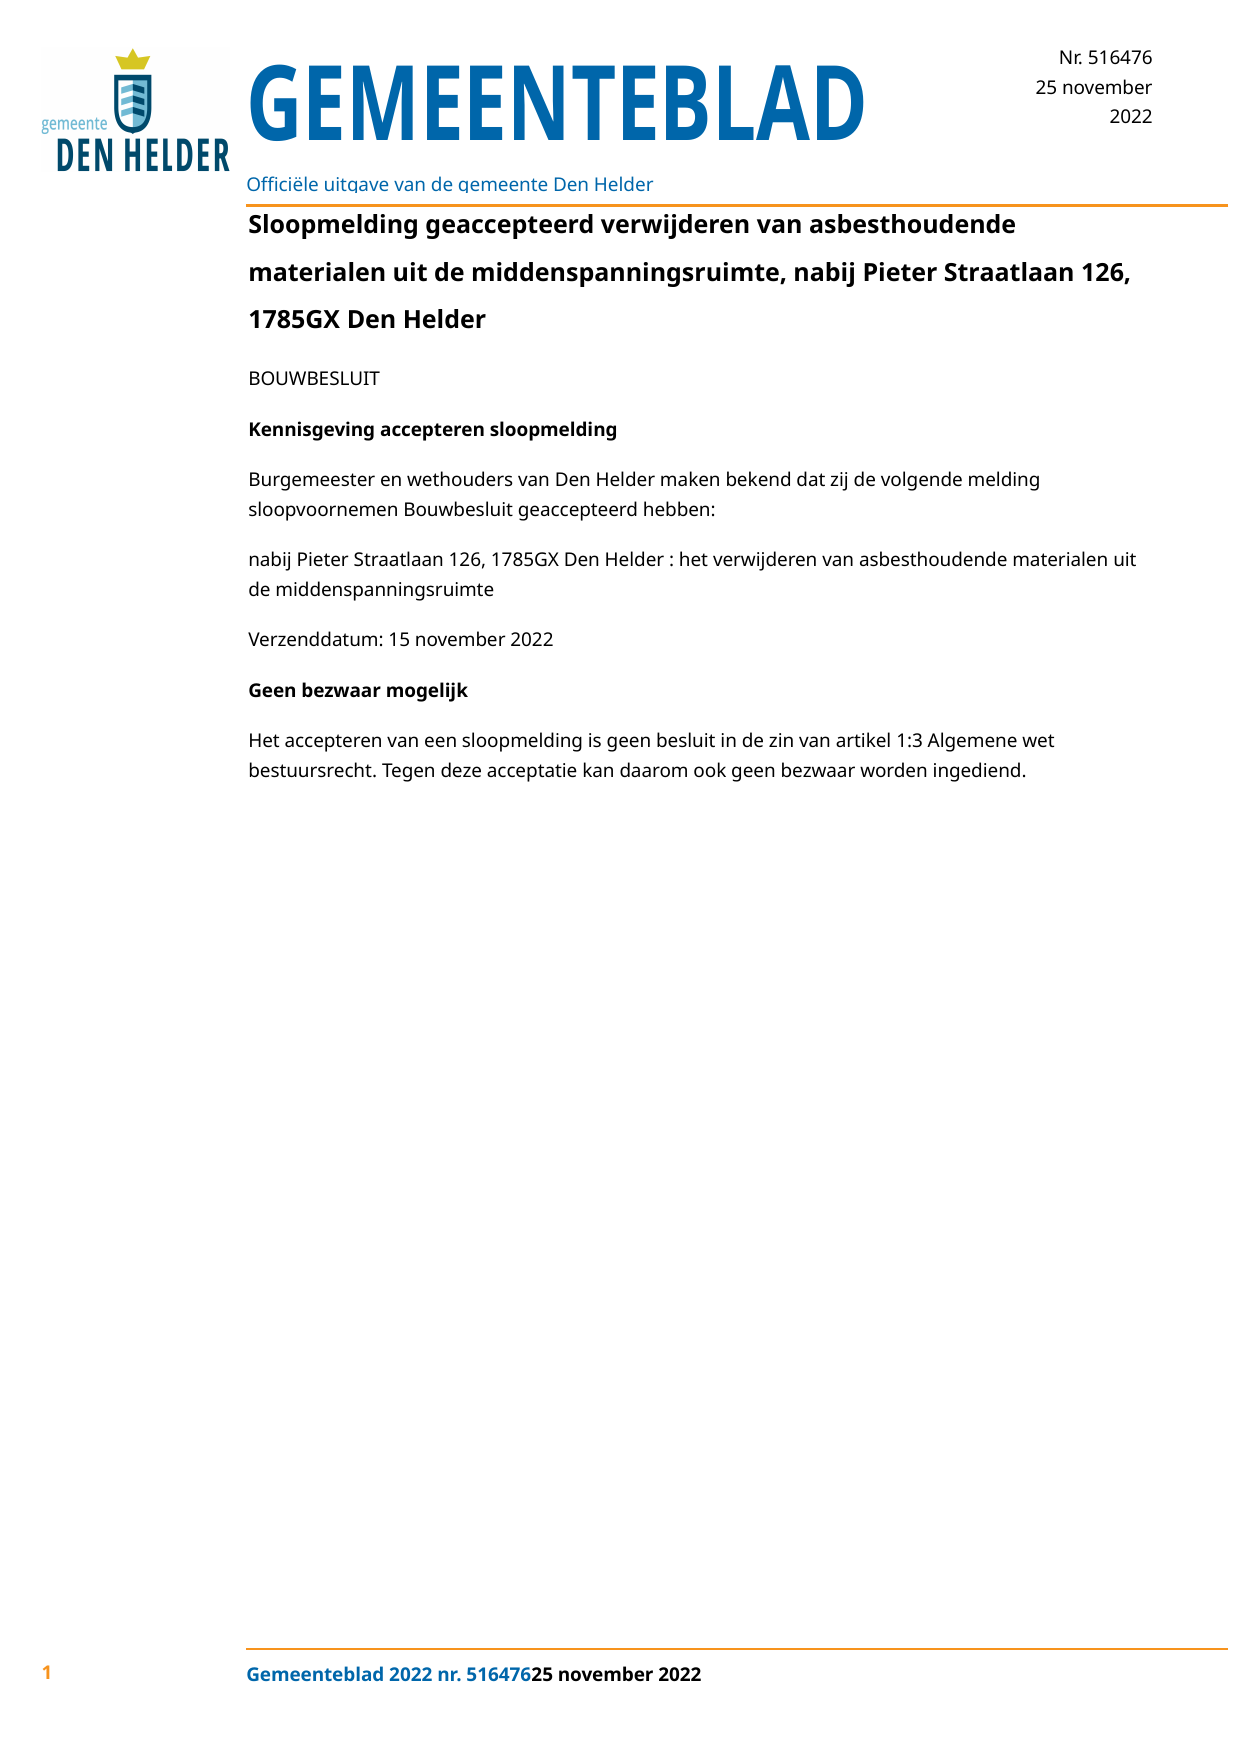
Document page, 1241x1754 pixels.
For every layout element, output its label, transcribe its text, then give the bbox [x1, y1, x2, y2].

picture [130, 157, 135, 172]
text Verzenddatum: 15 november 2022 [248, 626, 1152, 652]
text Geen bezwaar mogelijk [248, 677, 1152, 702]
text BOUWBESLUIT [248, 366, 1152, 391]
text nabij Pieter Straatlaan 126, 1785GX Den Helder : het verwijderen van asbesthoudende materialen uit de middenspanningsruimte [248, 546, 1152, 602]
text Sloopmelding geaccepteerd verwijderen van asbesthoudende materialen uit de middenspanningsruimte, nabij Pieter Straatlaan 126, 1785GX Den Helder [248, 207, 1152, 336]
text Burgemeester en wethouders van Den Helder maken bekend dat zij de volgende melding sloopvoornemen Bouwbesluit geaccepteerd hebben: [248, 466, 1152, 522]
picture [182, 144, 187, 165]
text Kennisgeving accepteren sloopmelding [248, 416, 1152, 442]
picture [100, 154, 106, 172]
picture [220, 160, 224, 172]
picture [41, 47, 231, 172]
text Het accepteren van een sloopmelding is geen besluit in de zin van artikel 1:3 Algemene wet bestuursrecht. Tegen deze acceptatie kan daarom ook geen bezwaar worden ingediend. [248, 727, 1152, 782]
picture [63, 144, 68, 165]
